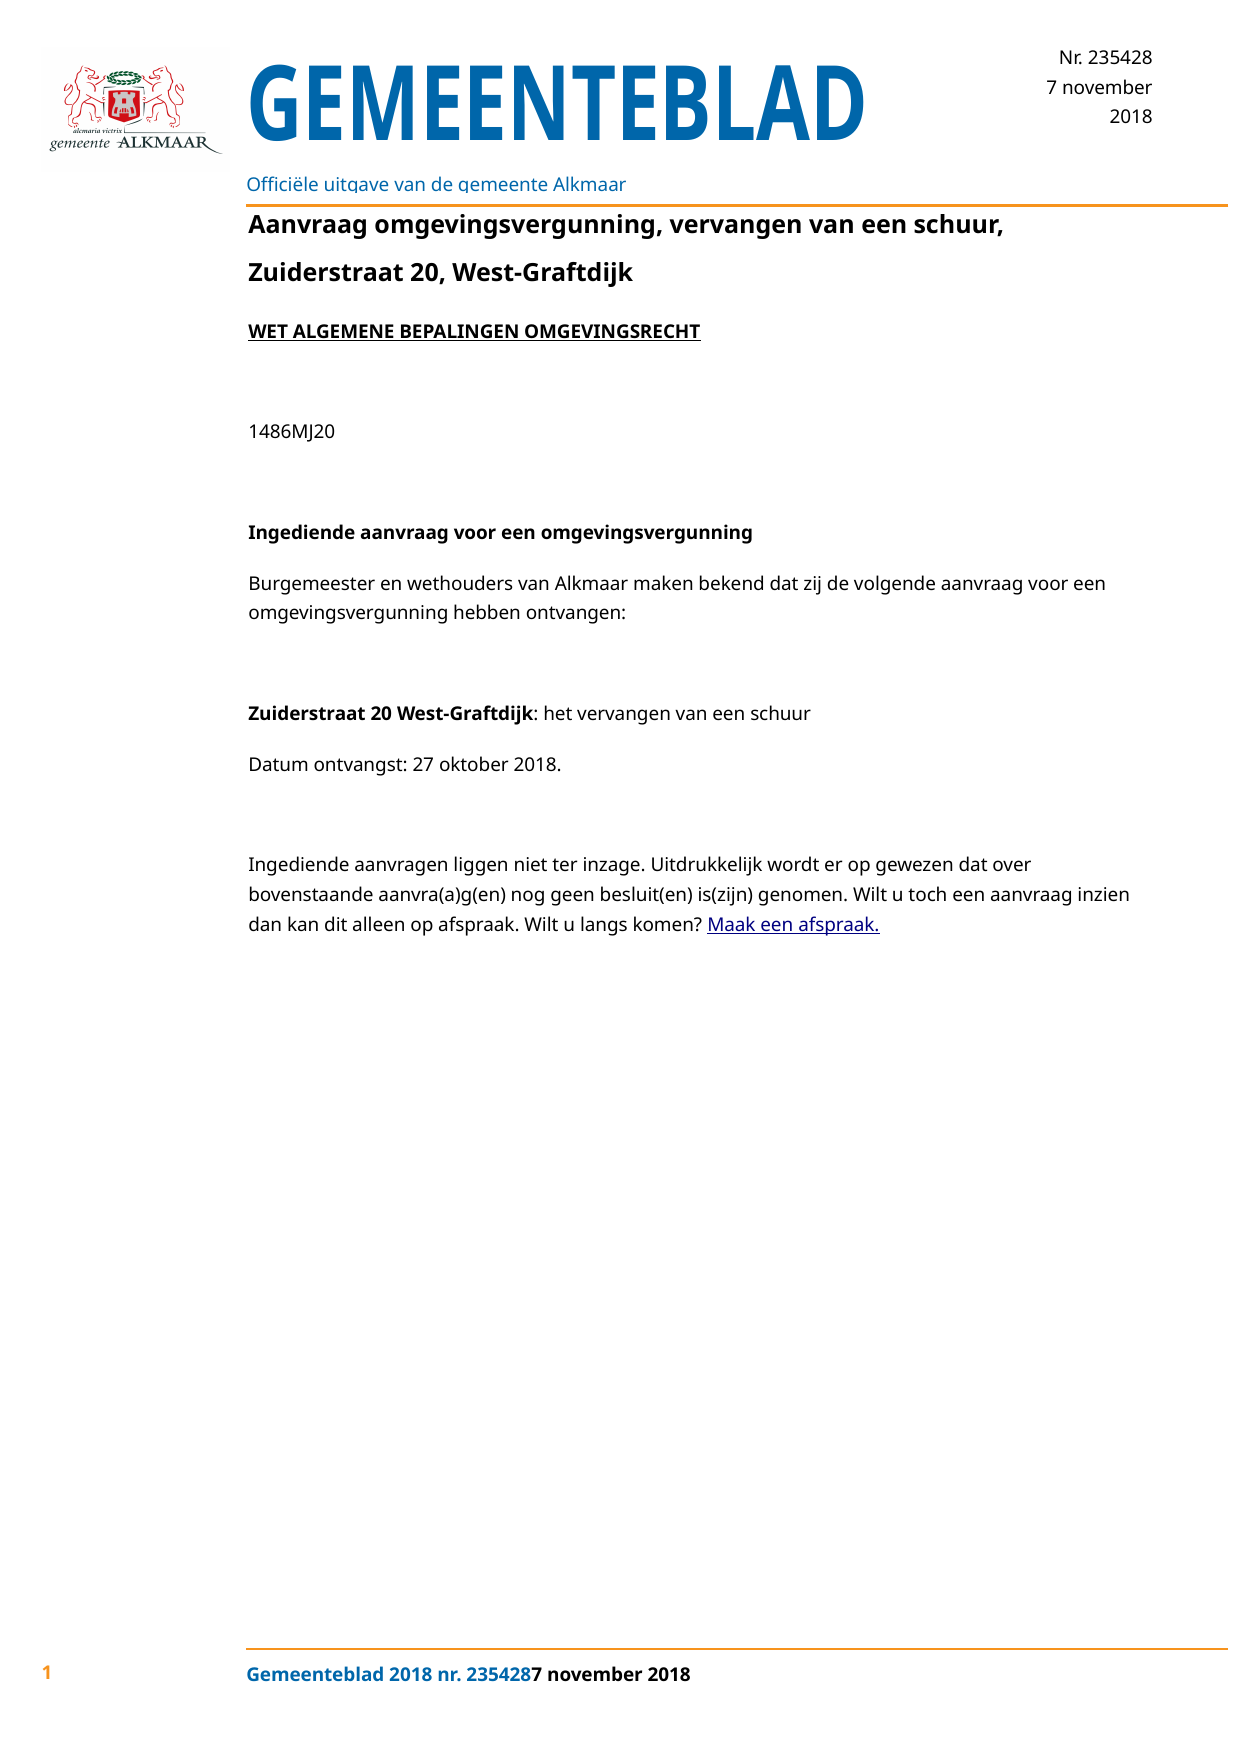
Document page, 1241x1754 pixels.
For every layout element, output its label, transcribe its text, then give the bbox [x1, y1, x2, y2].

text WET ALGEMENE BEPALINGEN OMGEVINGSRECHT [248, 318, 1152, 344]
text Datum ontvangst: 27 oktober 2018. [248, 751, 1152, 777]
text Burgemeester en wethouders van Alkmaar maken bekend dat zij de volgende aanvraag voor een omgevingsvergunning hebben ontvangen: [248, 570, 1152, 625]
picture [41, 47, 231, 172]
text Ingediende aanvragen liggen niet ter inzage. Uitdrukkelijk wordt er op gewezen dat over bovenstaande aanvra(a)g(en) nog geen besluit(en) is(zijn) genomen. Wilt u toch een aanvraag inzien dan kan dit alleen op afspraak. Wilt u langs komen? Maak een afspraak. [248, 852, 1152, 937]
text Aanvraag omgevingsvergunning, vervangen van een schuur, Zuiderstraat 20, West-Graftdijk [248, 207, 1152, 288]
text Zuiderstraat 20 West-Graftdijk: het vervangen van een schuur [248, 700, 1152, 726]
text 1486MJ20 [248, 419, 1152, 444]
text Ingediende aanvraag voor een omgevingsvergunning [248, 519, 1152, 545]
